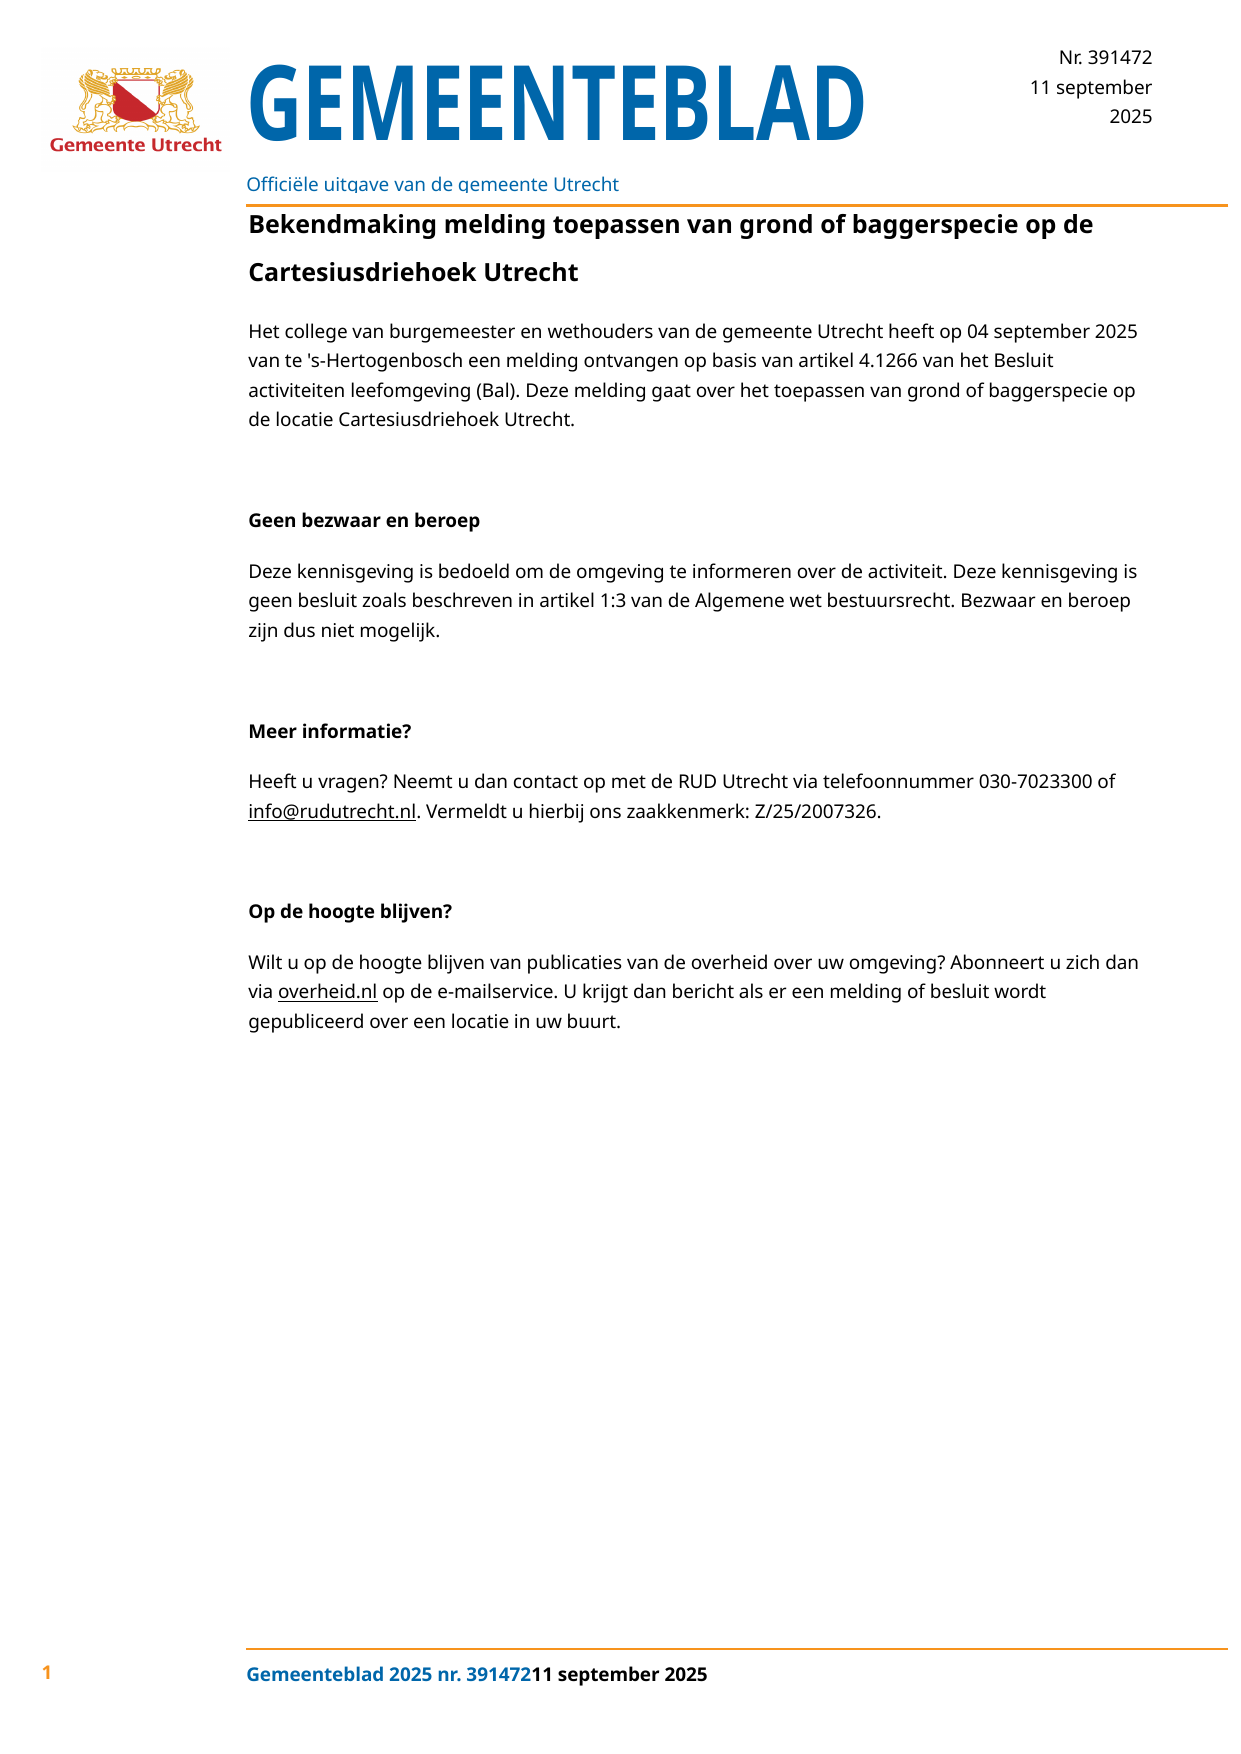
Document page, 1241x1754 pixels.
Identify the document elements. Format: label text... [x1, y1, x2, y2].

text Meer informatie? [248, 718, 1152, 744]
picture [41, 47, 231, 172]
text Op de hoogte blijven? [248, 899, 1152, 924]
text Deze kennisgeving is bedoeld om de omgeving te informeren over de activiteit. Deze kennisgeving is geen besluit zoals beschreven in artikel 1:3 van de Algemene wet bestuursrecht. Bezwaar en beroep zijn dus niet mogelijk. [248, 558, 1152, 643]
text Wilt u op de hoogte blijven van publicaties van de overheid over uw omgeving? Abonneert u zich dan via overheid.nl op de e-mailservice. U krijgt dan bericht als er een melding of besluit wordt gepubliceerd over een locatie in uw buurt. [248, 949, 1152, 1034]
text Geen bezwaar en beroep [248, 507, 1152, 533]
text Heeft u vragen? Neemt u dan contact op met de RUD Utrecht via telefoonnummer 030-7023300 of info@rudutrecht.nl. Vermeldt u hierbij ons zaakkenmerk: Z/25/2007326. [248, 768, 1152, 824]
text Bekendmaking melding toepassen van grond of baggerspecie op de Cartesiusdriehoek Utrecht [248, 207, 1152, 288]
text Het college van burgemeester en wethouders van de gemeente Utrecht heeft op 04 september 2025 van te 's-Hertogenbosch een melding ontvangen op basis van artikel 4.1266 van het Besluit activiteiten leefomgeving (Bal). Deze melding gaat over het toepassen van grond of baggerspecie op de locatie Cartesiusdriehoek Utrecht. [248, 318, 1152, 432]
